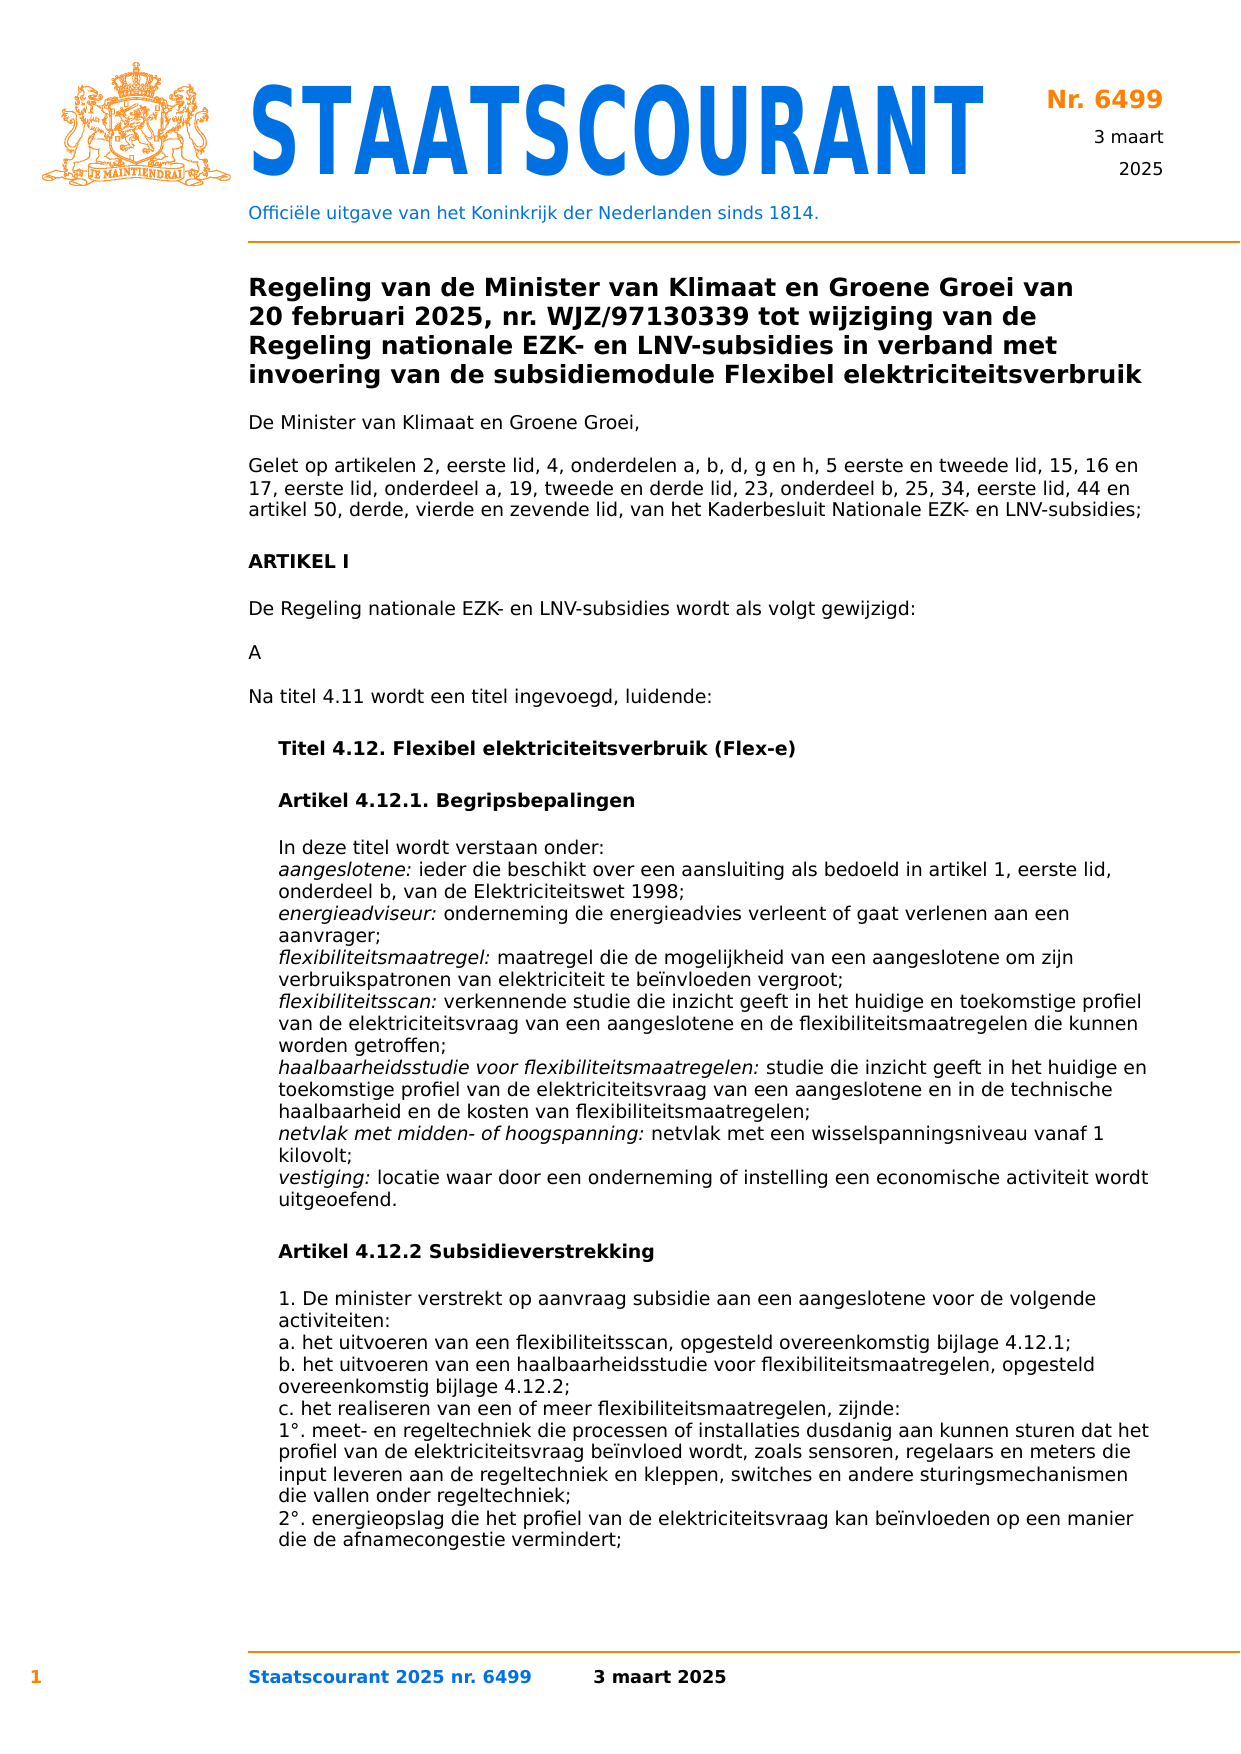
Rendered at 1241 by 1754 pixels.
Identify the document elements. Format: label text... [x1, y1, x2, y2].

text 1. De minister verstrekt op aanvraag subsidie aan een aangeslotene voor de volgende activiteiten: [278, 1288, 1163, 1332]
table_header Nr. 6499 [998, 62, 1240, 121]
text In deze titel wordt verstaan onder: [278, 837, 1163, 859]
subtitle Artikel 4.12.2 Subsidieverstrekking [278, 1241, 1163, 1263]
table_header STAATSCOURANT [248, 62, 998, 203]
text De Minister van Klimaat en Groene Groei, [248, 412, 1163, 433]
text A [248, 642, 1163, 664]
text 2°. energieopslag die het profiel van de elektriciteitsvraag kan beïnvloeden op een manier die de afnamecongestie vermindert; [278, 1507, 1163, 1551]
picture [41, 62, 231, 186]
table_header [25, 62, 248, 241]
table_cell 2025 [998, 153, 1240, 203]
text haalbaarheidsstudie voor flexibiliteitsmaatregelen: studie die inzicht geeft in het huidige en toekomstige profiel van de elektriciteitsvraag van een aangeslotene en in de technische haalbaarheid en de kosten van flexibiliteitsmaatregelen; [278, 1057, 1163, 1123]
table_cell 3 maart [998, 121, 1240, 153]
text flexibiliteitsscan: verkennende studie die inzicht geeft in het huidige en toekomstige profiel van de elektriciteitsvraag van een aangeslotene en de flexibiliteitsmaatregelen die kunnen worden getroffen; [278, 991, 1163, 1057]
text aangeslotene: ieder die beschikt over een aansluiting als bedoeld in artikel 1, eerste lid, onderdeel b, van de Elektriciteitswet 1998; [278, 859, 1163, 903]
text a. het uitvoeren van een flexibiliteitsscan, opgesteld overeenkomstig bijlage 4.12.1; [278, 1332, 1163, 1353]
text netvlak met midden- of hoogspanning: netvlak met een wisselspanningsniveau vanaf 1 kilovolt; [278, 1123, 1163, 1167]
text Gelet op artikelen 2, eerste lid, 4, onderdelen a, b, d, g en h, 5 eerste en tweede lid, 15, 16 en 17, eerste lid, onderdeel a, 19, tweede en derde lid, 23, onderdeel b, 25, 34, eerste lid, 44 en artikel 50, derde, vierde en zevende lid, van het Kaderbesluit Nationale EZK- en LNV-subsidies; [248, 455, 1163, 521]
subtitle Artikel 4.12.1. Begripsbepalingen [278, 790, 1163, 812]
subtitle Titel 4.12. Flexibel elektriciteitsverbruik (Flex-e) [278, 738, 1163, 760]
text c. het realiseren van een of meer flexibiliteitsmaatregelen, zijnde: [278, 1397, 1163, 1419]
text flexibiliteitsmaatregel: maatregel die de mogelijkheid van een aangeslotene om zijn verbruikspatronen van elektriciteit te beïnvloeden vergroot; [278, 947, 1163, 991]
subtitle ARTIKEL I [248, 551, 1163, 573]
text b. het uitvoeren van een haalbaarheidsstudie voor flexibiliteitsmaatregelen, opgesteld overeenkomstig bijlage 4.12.2; [278, 1353, 1163, 1397]
text De Regeling nationale EZK- en LNV-subsidies wordt als volgt gewijzigd: [248, 598, 1163, 620]
text vestiging: locatie waar door een onderneming of instelling een economische activiteit wordt uitgeoefend. [278, 1167, 1163, 1211]
text energieadviseur: onderneming die energieadvies verleent of gaat verlenen aan een aanvrager; [278, 903, 1163, 947]
text 1°. meet- en regeltechniek die processen of installaties dusdanig aan kunnen sturen dat het profiel van de elektriciteitsvraag beïnvloed wordt, zoals sensoren, regelaars en meters die input leveren aan de regeltechniek en kleppen, switches en andere sturingsmechanismen die vallen onder regeltechniek; [278, 1419, 1163, 1507]
subtitle Regeling van de Minister van Klimaat en Groene Groei van 20 februari 2025, nr. WJZ/97130339 tot wijziging van de Regeling nationale EZK- en LNV-subsidies in verband met invoering van de subsidiemodule Flexibel elektriciteitsverbruik [248, 273, 1163, 390]
table_cell Officiële uitgave van het Koninkrijk der Nederlanden sinds 1814. [248, 203, 1240, 241]
text Na titel 4.11 wordt een titel ingevoegd, luidende: [248, 686, 1163, 708]
